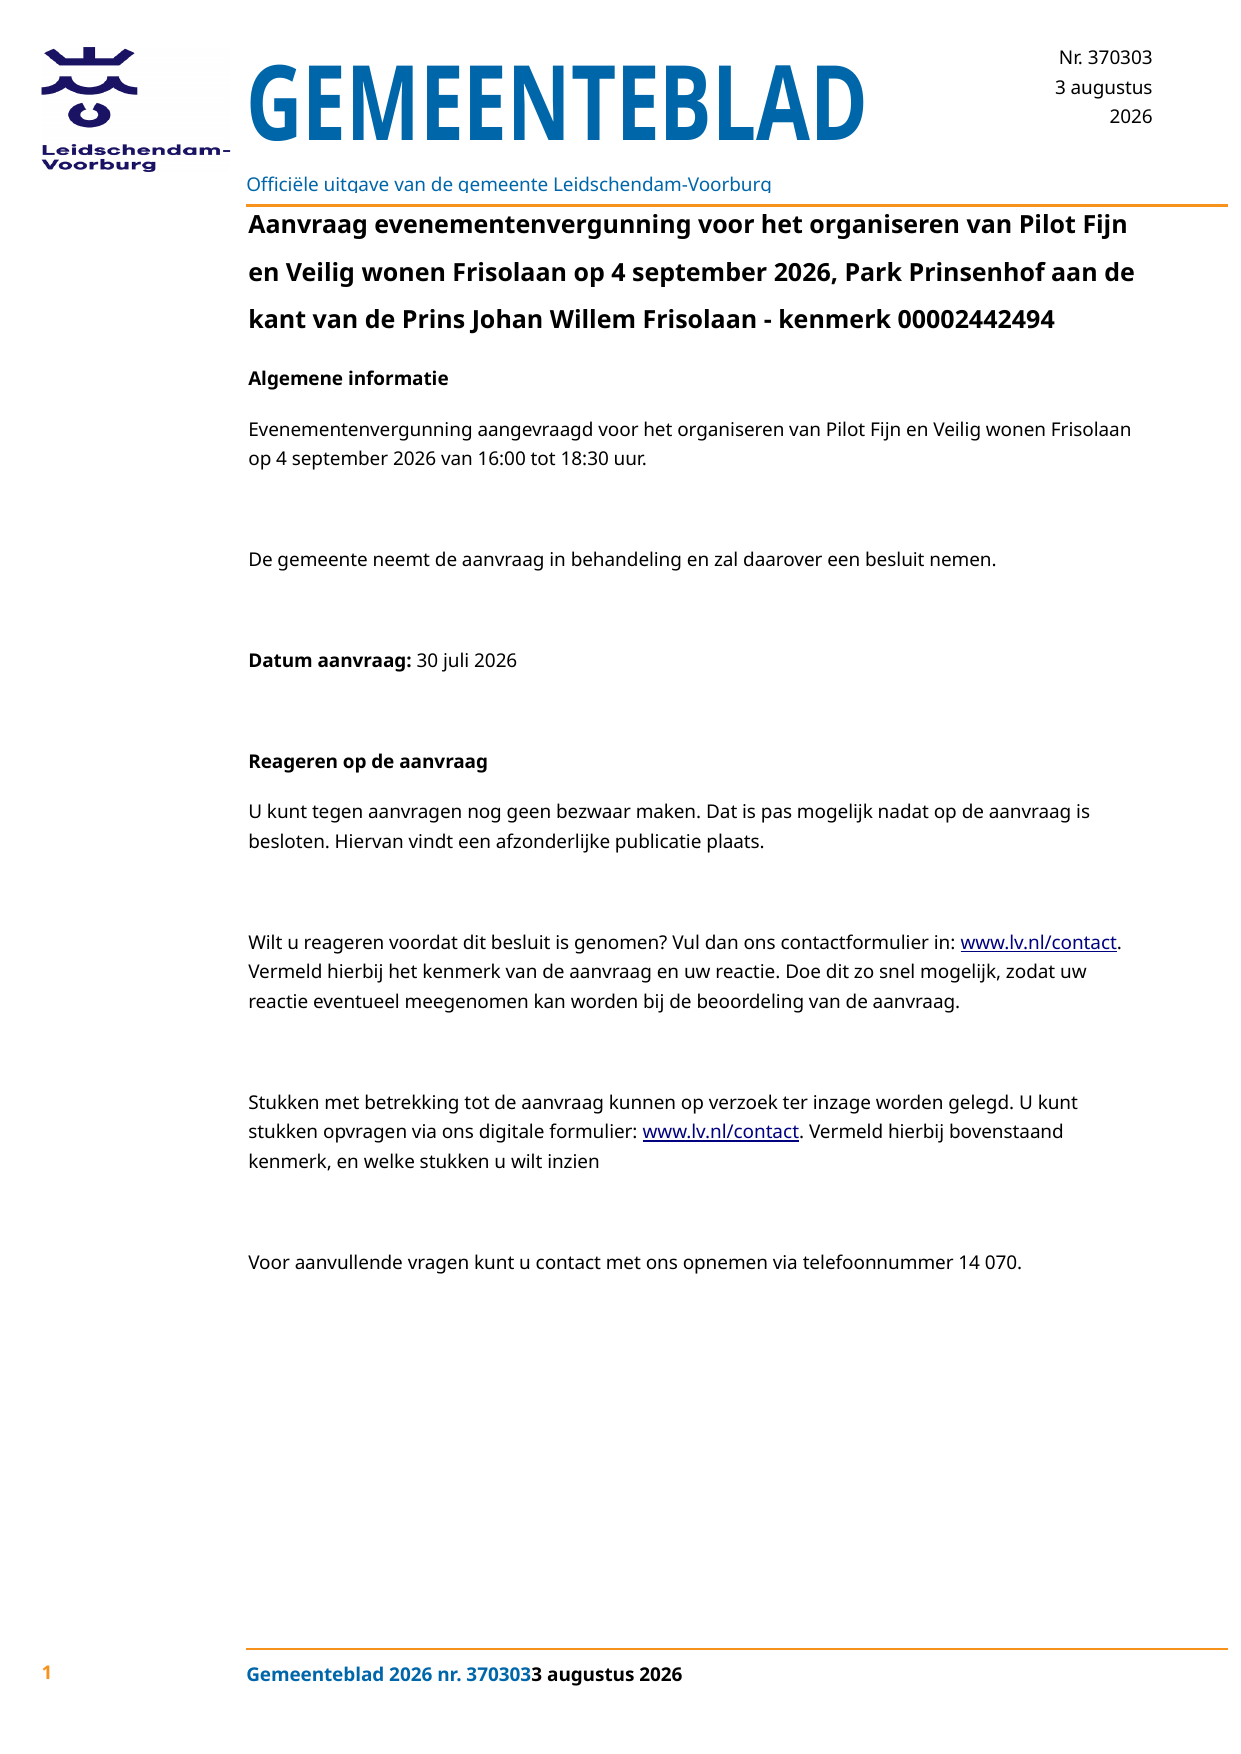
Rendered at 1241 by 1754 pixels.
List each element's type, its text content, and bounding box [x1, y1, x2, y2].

text Reageren op de aanvraag [248, 748, 1152, 774]
text Aanvraag evenementenvergunning voor het organiseren van Pilot Fijn en Veilig wonen Frisolaan op 4 september 2026, Park Prinsenhof aan de kant van de Prins Johan Willem Frisolaan - kenmerk 00002442494 [248, 207, 1152, 336]
text Voor aanvullende vragen kunt u contact met ons opnemen via telefoonnummer 14 070. [248, 1249, 1152, 1274]
text Datum aanvraag: 30 juli 2026 [248, 647, 1152, 673]
text De gemeente neemt de aanvraag in behandeling en zal daarover een besluit nemen. [248, 546, 1152, 572]
text Stukken met betrekking tot de aanvraag kunnen op verzoek ter inzage worden gelegd. U kunt stukken opvragen via ons digitale formulier: www.lv.nl/contact. Vermeld hierbij bovenstaand kenmerk, en welke stukken u wilt inzien [248, 1089, 1152, 1174]
text U kunt tegen aanvragen nog geen bezwaar maken. Dat is pas mogelijk nadat op de aanvraag is besloten. Hiervan vindt een afzonderlijke publicatie plaats. [248, 798, 1152, 854]
picture [41, 47, 231, 172]
text Evenementenvergunning aangevraagd voor het organiseren van Pilot Fijn en Veilig wonen Frisolaan op 4 september 2026 van 16:00 tot 18:30 uur. [248, 416, 1152, 471]
text Algemene informatie [248, 366, 1152, 391]
text Wilt u reageren voordat dit besluit is genomen? Vul dan ons contactformulier in: www.lv.nl/contact. Vermeld hierbij het kenmerk van de aanvraag en uw reactie. Doe dit zo snel mogelijk, zodat uw reactie eventueel meegenomen kan worden bij de beoordeling van de aanvraag. [248, 929, 1152, 1014]
